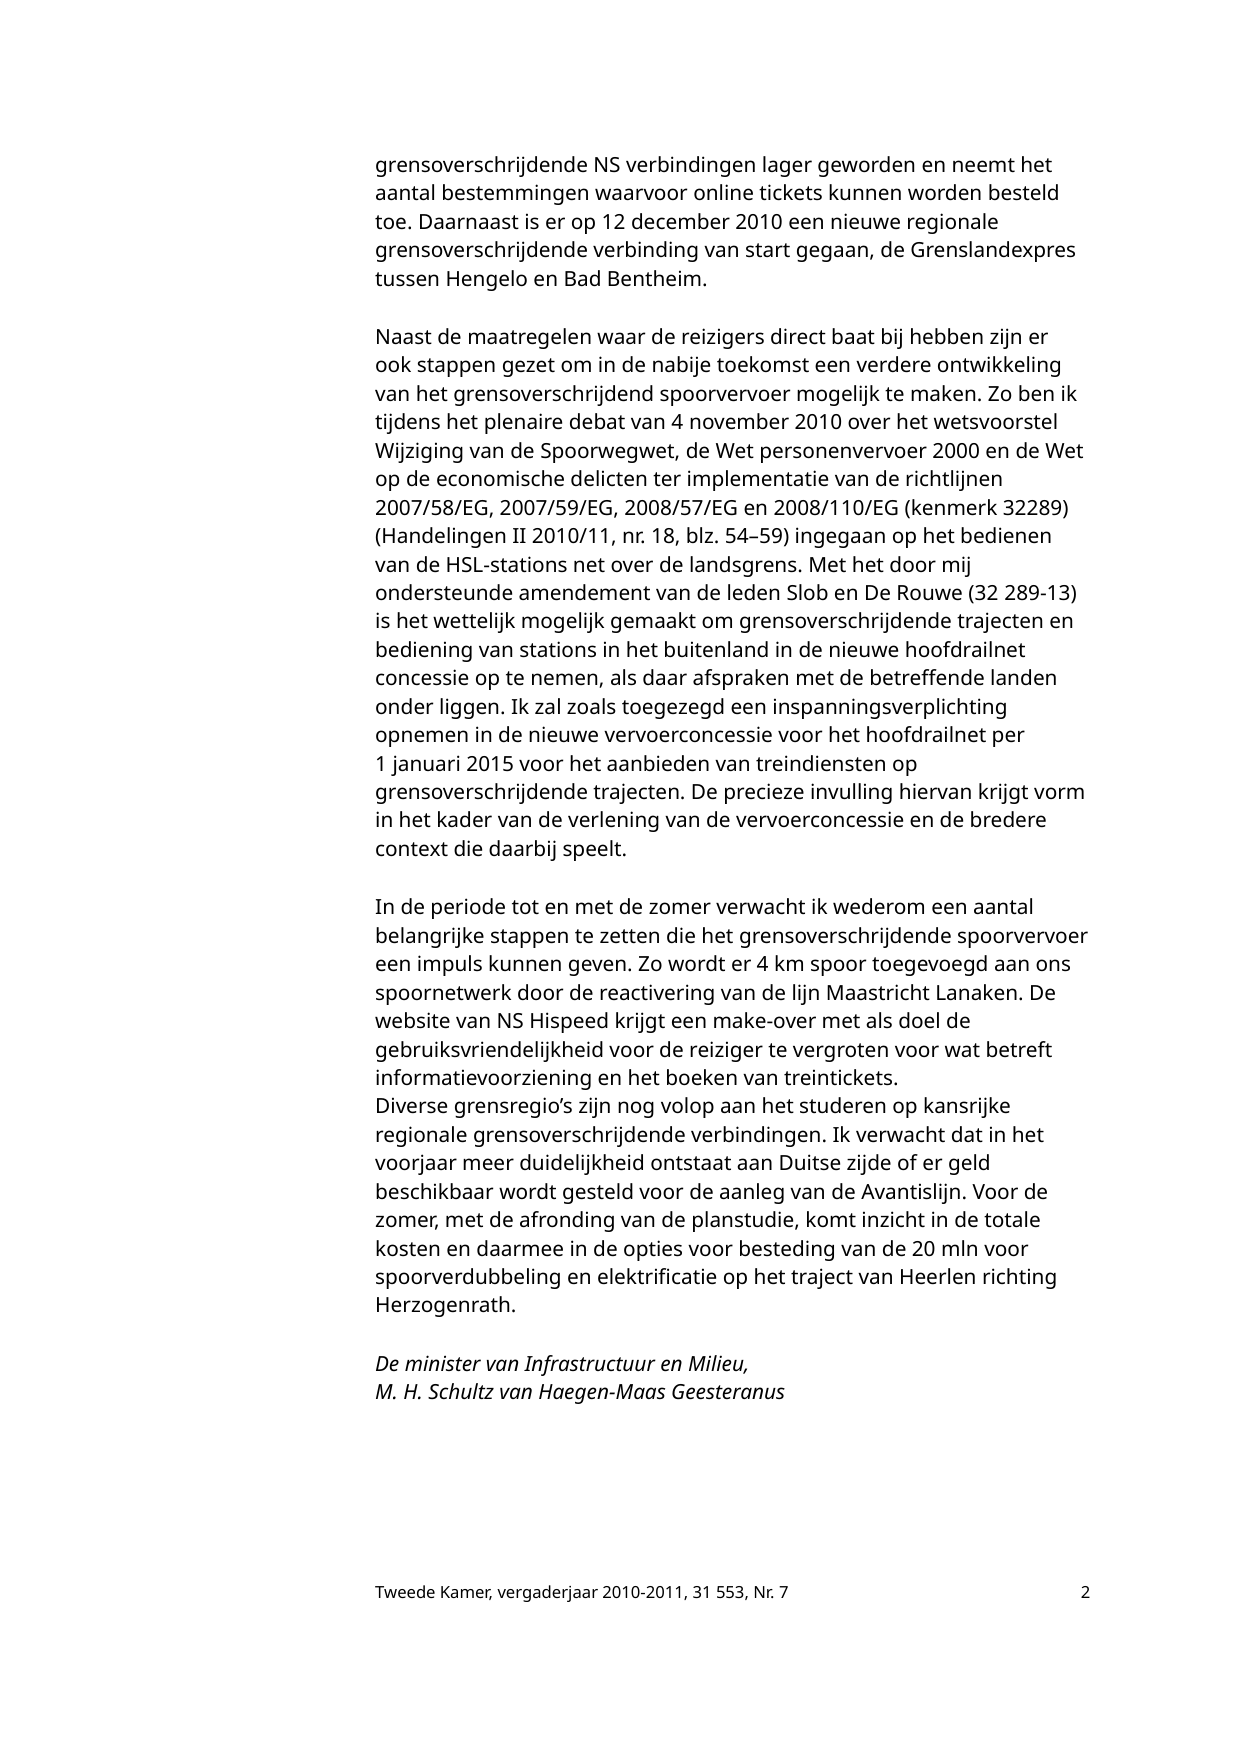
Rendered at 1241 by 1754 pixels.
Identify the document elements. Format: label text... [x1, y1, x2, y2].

text De minister van Infrastructuur en Milieu, [375, 1349, 1090, 1377]
text grensoverschrijdende NS verbindingen lager geworden en neemt het aantal bestemmingen waarvoor online tickets kunnen worden besteld toe. Daarnaast is er op 12 december 2010 een nieuwe regionale grensoverschrijdende verbinding van start gegaan, de Grenslandexpres tussen Hengelo en Bad Bentheim. [375, 150, 1090, 292]
text Naast de maatregelen waar de reizigers direct baat bij hebben zijn er ook stappen gezet om in de nabije toekomst een verdere ontwikkeling van het grensoverschrijdend spoorvervoer mogelijk te maken. Zo ben ik tijdens het plenaire debat van 4 november 2010 over het wetsvoorstel Wijziging van de Spoorwegwet, de Wet personenvervoer 2000 en de Wet op de economische delicten ter implementatie van de richtlijnen 2007/58/EG, 2007/59/EG, 2008/57/EG en 2008/110/EG (kenmerk 32289) (Handelingen II 2010/11, nr. 18, blz. 54–59) ingegaan op het bedienen van de HSL-stations net over de landsgrens. Met het door mij ondersteunde amendement van de leden Slob en De Rouwe (32 289-13) is het wettelijk mogelijk gemaakt om grensoverschrijdende trajecten en bediening van stations in het buitenland in de nieuwe hoofdrailnet concessie op te nemen, als daar afspraken met de betreffende landen onder liggen. Ik zal zoals toegezegd een inspanningsverplichting opnemen in de nieuwe vervoerconcessie voor het hoofdrailnet per 1 januari 2015 voor het aanbieden van treindiensten op grensoverschrijdende trajecten. De precieze invulling hiervan krijgt vorm in het kader van de verlening van de vervoerconcessie en de bredere context die daarbij speelt. [375, 322, 1090, 862]
text M. H. Schultz van Haegen-Maas Geesteranus [375, 1377, 1090, 1406]
text In de periode tot en met de zomer verwacht ik wederom een aantal belangrijke stappen te zetten die het grensoverschrijdende spoorvervoer een impuls kunnen geven. Zo wordt er 4 km spoor toegevoegd aan ons spoornetwerk door de reactivering van de lijn Maastricht Lanaken. De website van NS Hispeed krijgt een make-over met als doel de gebruiksvriendelijkheid voor de reiziger te vergroten voor wat betreft informatievoorziening en het boeken van treintickets. [375, 892, 1090, 1092]
text Diverse grensregio’s zijn nog volop aan het studeren op kansrijke regionale grensoverschrijdende verbindingen. Ik verwacht dat in het voorjaar meer duidelijkheid ontstaat aan Duitse zijde of er geld beschikbaar wordt gesteld voor de aanleg van de Avantislijn. Voor de zomer, met de afronding van de planstudie, komt inzicht in de totale kosten en daarmee in de opties voor besteding van de 20 mln voor spoorverdubbeling en elektrificatie op het traject van Heerlen richting Herzogenrath. [375, 1092, 1090, 1319]
